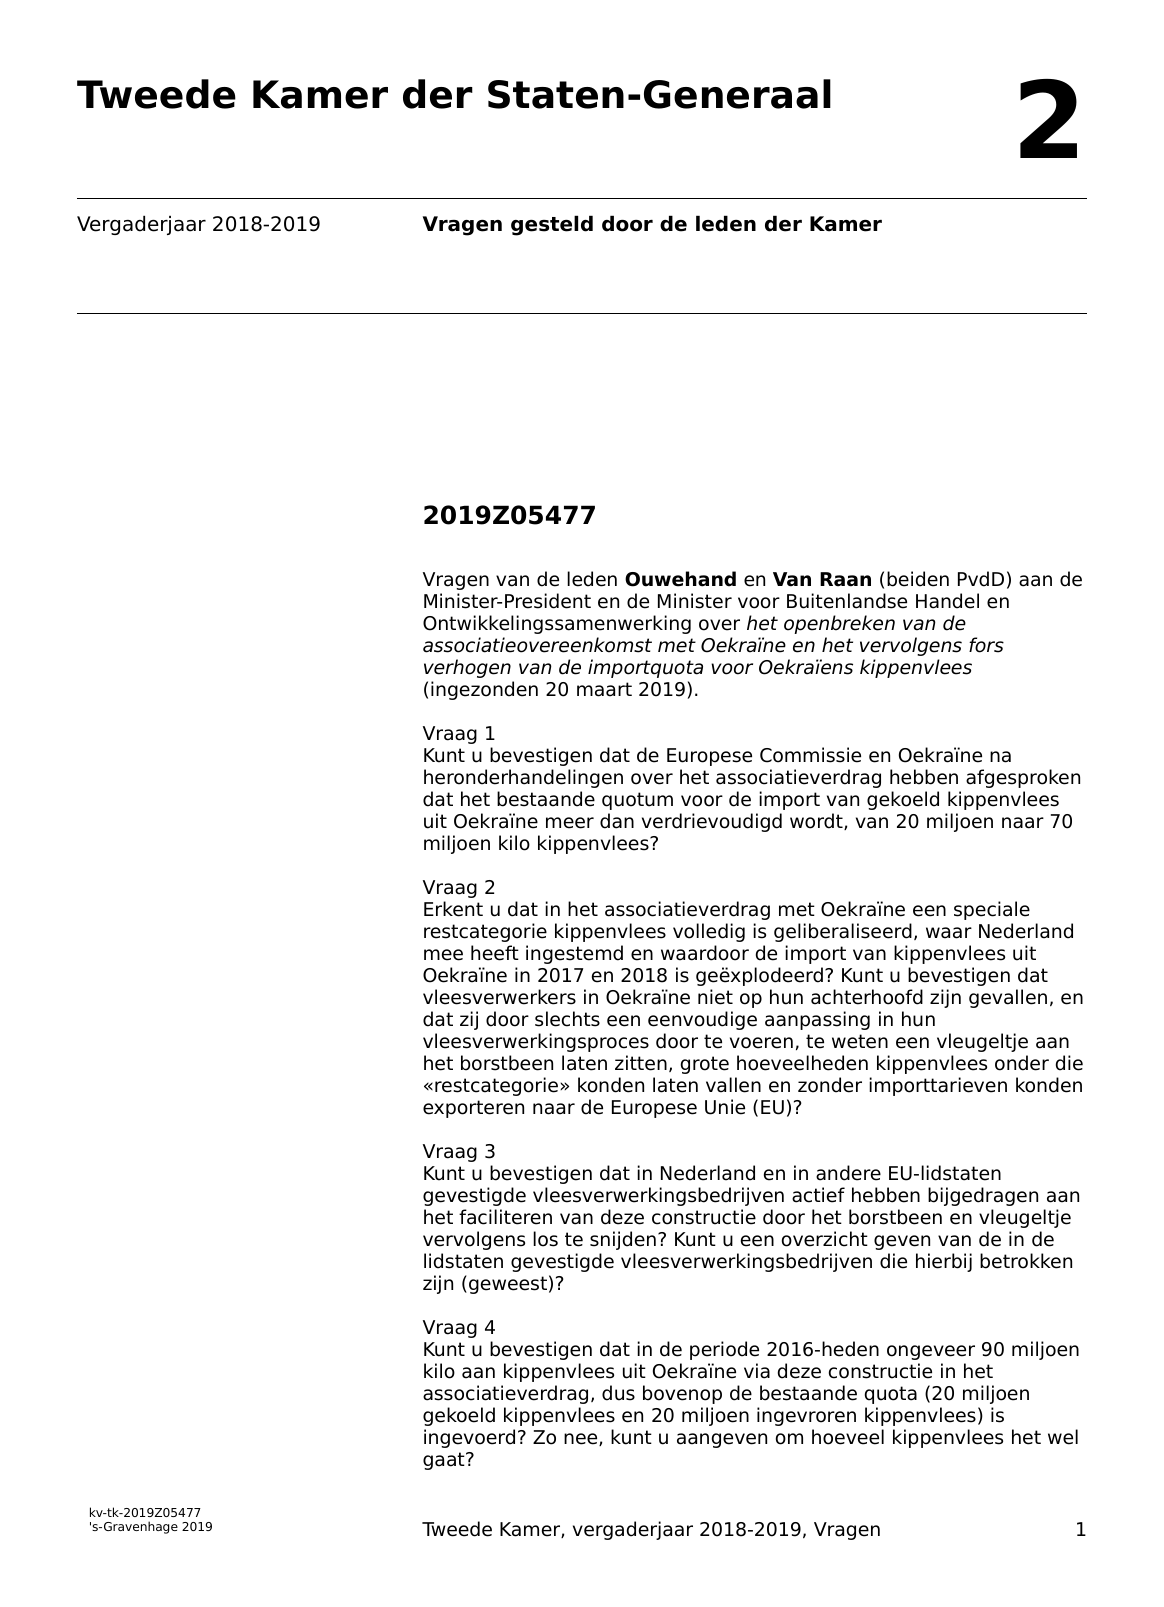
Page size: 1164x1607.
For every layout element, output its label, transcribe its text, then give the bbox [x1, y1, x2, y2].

text Vraag 1 [422, 723, 1087, 745]
text Kunt u bevestigen dat de Europese Commissie en Oekraïne na heronderhandelingen over het associatieverdrag hebben afgesproken dat het bestaande quotum voor de import van gekoeld kippenvlees uit Oekraïne meer dan verdrievoudigd wordt, van 20 miljoen naar 70 miljoen kilo kippenvlees? [422, 745, 1087, 855]
text 's-Gravenhage 2019 [88, 1520, 323, 1534]
text kv-tk-2019Z05477 [88, 1506, 323, 1520]
text Vraag 3 [422, 1141, 1087, 1163]
table_header Tweede Kamer der Staten-Generaal [77, 59, 886, 198]
text 2019Z05477 [422, 501, 1087, 531]
text Erkent u dat in het associatieverdrag met Oekraïne een speciale restcategorie kippenvlees volledig is geliberaliseerd, waar Nederland mee heeft ingestemd en waardoor de import van kippenvlees uit Oekraïne in 2017 en 2018 is geëxplodeerd? Kunt u bevestigen dat vleesverwerkers in Oekraïne niet op hun achterhoofd zijn gevallen, en dat zij door slechts een eenvoudige aanpassing in hun vleesverwerkingsproces door te voeren, te weten een vleugeltje aan het borstbeen laten zitten, grote hoeveelheden kippenvlees onder die «restcategorie» konden laten vallen en zonder importtarieven konden exporteren naar de Europese Unie (EU)? [422, 899, 1087, 1119]
text Kunt u bevestigen dat in de periode 2016-heden ongeveer 90 miljoen kilo aan kippenvlees uit Oekraïne via deze constructie in het associatieverdrag, dus bovenop de bestaande quota (20 miljoen gekoeld kippenvlees en 20 miljoen ingevroren kippenvlees) is ingevoerd? Zo nee, kunt u aangeven om hoeveel kippenvlees het wel gaat? [422, 1339, 1087, 1471]
text Vragen van de leden Ouwehand en Van Raan (beiden PvdD) aan de Minister-President en de Minister voor Buitenlandse Handel en Ontwikkelingssamenwerking over het openbreken van de associatieovereenkomst met Oekraïne en het vervolgens fors verhogen van de importquota voor Oekraïens kippenvlees (ingezonden 20 maart 2019). [422, 569, 1087, 701]
text Vraag 2 [422, 877, 1087, 899]
table_header 2 [886, 59, 1087, 198]
table_cell Vergaderjaar 2018-2019 [77, 199, 422, 313]
text Kunt u bevestigen dat in Nederland en in andere EU-lidstaten gevestigde vleesverwerkingsbedrijven actief hebben bijgedragen aan het faciliteren van deze constructie door het borstbeen en vleugeltje vervolgens los te snijden? Kunt u een overzicht geven van de in de lidstaten gevestigde vleesverwerkingsbedrijven die hierbij betrokken zijn (geweest)? [422, 1163, 1087, 1295]
text Vraag 4 [422, 1317, 1087, 1339]
table_cell Vragen gesteld door de leden der Kamer [422, 199, 1087, 313]
